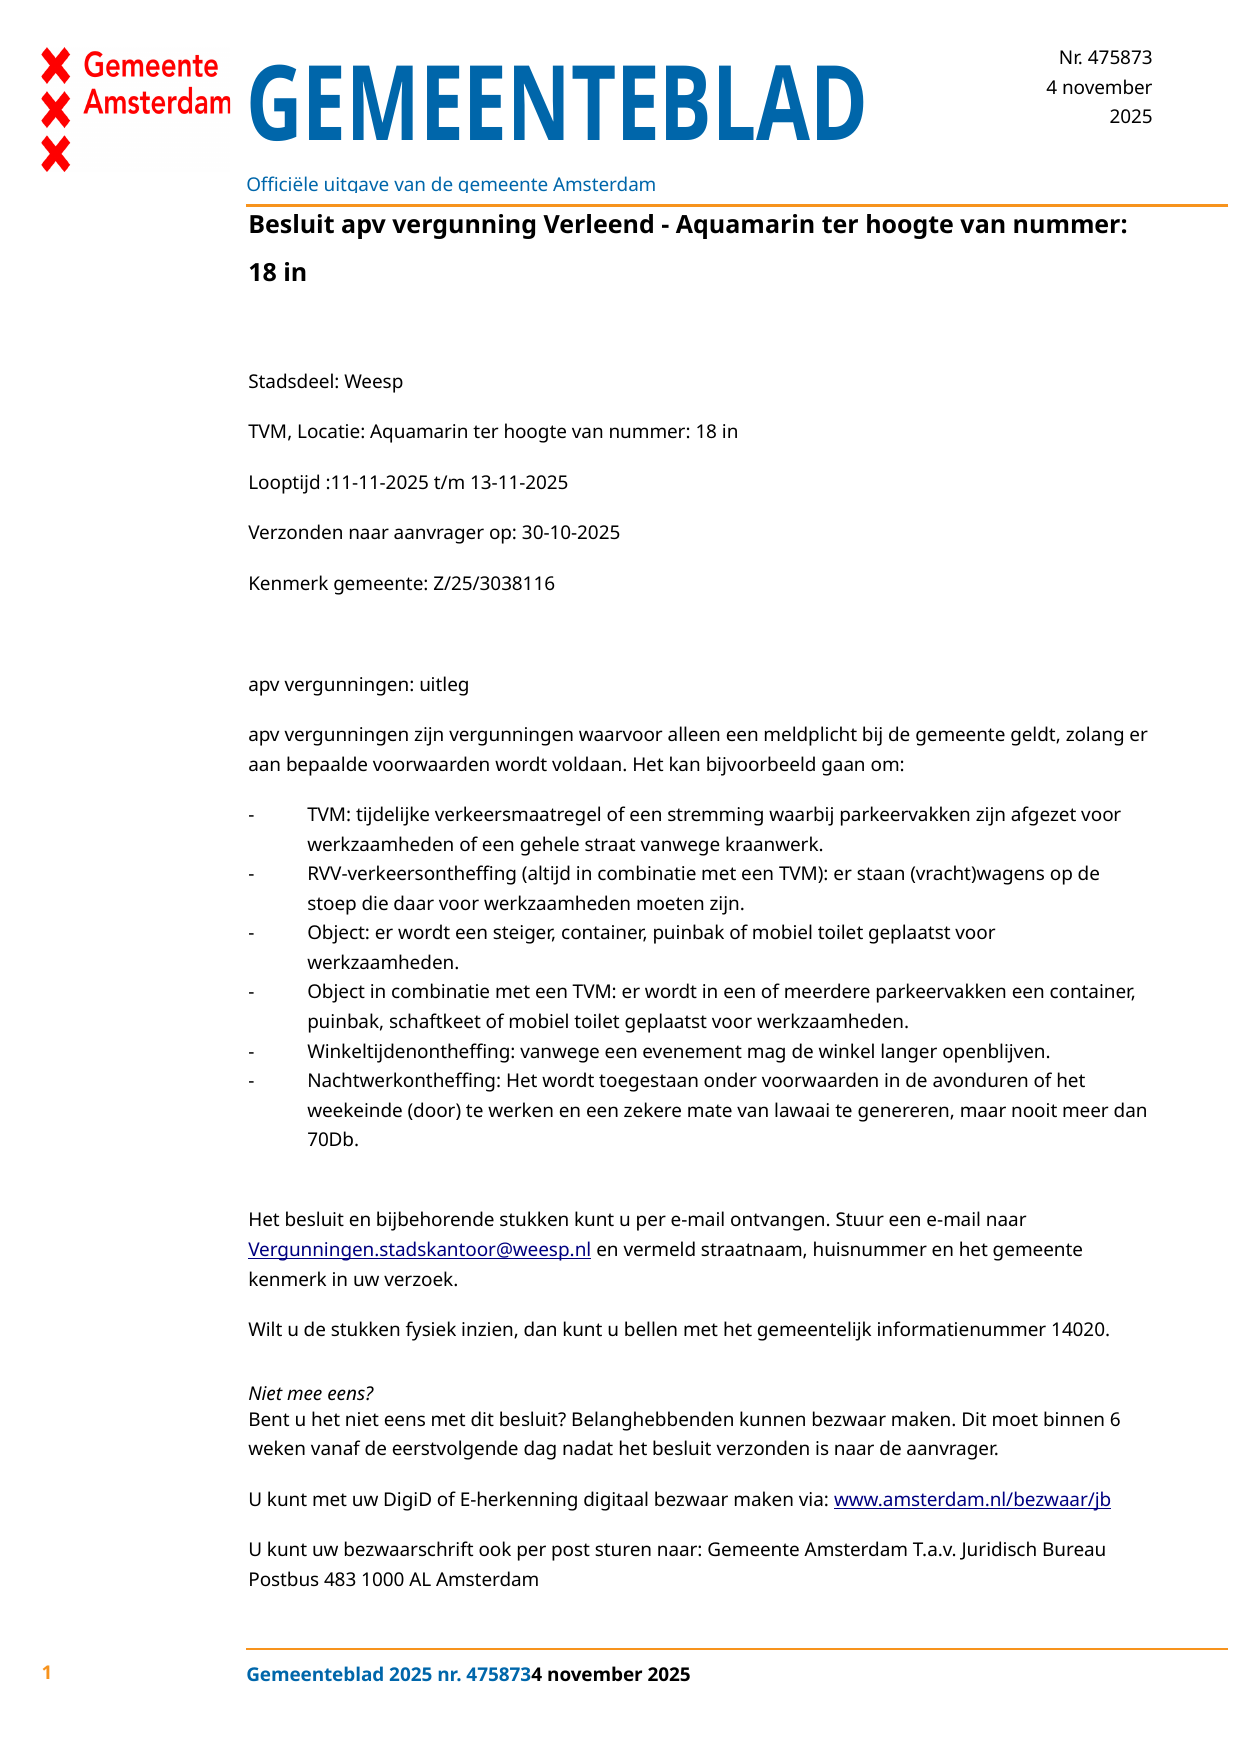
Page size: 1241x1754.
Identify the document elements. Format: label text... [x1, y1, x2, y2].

text Het besluit en bijbehorende stukken kunt u per e-mail ontvangen. Stuur een e-mail naar Vergunningen.stadskantoor@weesp.nl en vermeld straatnaam, huisnummer en het gemeente kenmerk in uw verzoek. [248, 1207, 1152, 1292]
text apv vergunningen zijn vergunningen waarvoor alleen een meldplicht bij de gemeente geldt, zolang er aan bepaalde voorwaarden wordt voldaan. Het kan bijvoorbeeld gaan om: [248, 721, 1152, 777]
text Stadsdeel: Weesp [248, 368, 1152, 394]
list Object in combinatie met een TVM: er wordt in een of meerdere parkeervakken een container, puinbak, schaftkeet of mobiel toilet geplaatst voor werkzaamheden. [248, 979, 1152, 1034]
text Niet mee eens? [248, 1380, 1152, 1406]
text Bent u het niet eens met dit besluit? Belanghebbenden kunnen bezwaar maken. Dit moet binnen 6 weken vanaf de eerstvolgende dag nadat het besluit verzonden is naar de aanvrager. [248, 1406, 1152, 1461]
text U kunt uw bezwaarschrift ook per post sturen naar: Gemeente Amsterdam T.a.v. Juridisch Bureau Postbus 483 1000 AL Amsterdam [248, 1536, 1152, 1592]
text U kunt met uw DigiD of E-herkenning digitaal bezwaar maken via: www.amsterdam.nl/bezwaar/jb [248, 1486, 1152, 1512]
list Object: er wordt een steiger, container, puinbak of mobiel toilet geplaatst voor werkzaamheden. [248, 919, 1152, 975]
list Winkeltijdenontheffing: vanwege een evenement mag de winkel langer openblijven. [248, 1038, 1152, 1064]
picture [41, 47, 231, 172]
text Kenmerk gemeente: Z/25/3038116 [248, 570, 1152, 596]
text Besluit apv vergunning Verleend - Aquamarin ter hoogte van nummer: 18 in [248, 207, 1152, 288]
list Nachtwerkontheffing: Het wordt toegestaan onder voorwaarden in de avonduren of het weekeinde (door) te werken en een zekere mate van lawaai te genereren, maar nooit meer dan 70Db. [248, 1067, 1152, 1152]
list TVM: tijdelijke verkeersmaatregel of een stremming waarbij parkeervakken zijn afgezet voor werkzaamheden of een gehele straat vanwege kraanwerk. [248, 801, 1152, 857]
text Verzonden naar aanvrager op: 30-10-2025 [248, 519, 1152, 545]
text Looptijd :11-11-2025 t/m 13-11-2025 [248, 469, 1152, 495]
text Wilt u de stukken fysiek inzien, dan kunt u bellen met het gemeentelijk informatienummer 14020. [248, 1316, 1152, 1342]
list RVV-verkeersontheffing (altijd in combinatie met een TVM): er staan (vracht)wagens op de stoep die daar voor werkzaamheden moeten zijn. [248, 860, 1152, 916]
text TVM, Locatie: Aquamarin ter hoogte van nummer: 18 in [248, 419, 1152, 444]
text apv vergunningen: uitleg [248, 671, 1152, 697]
